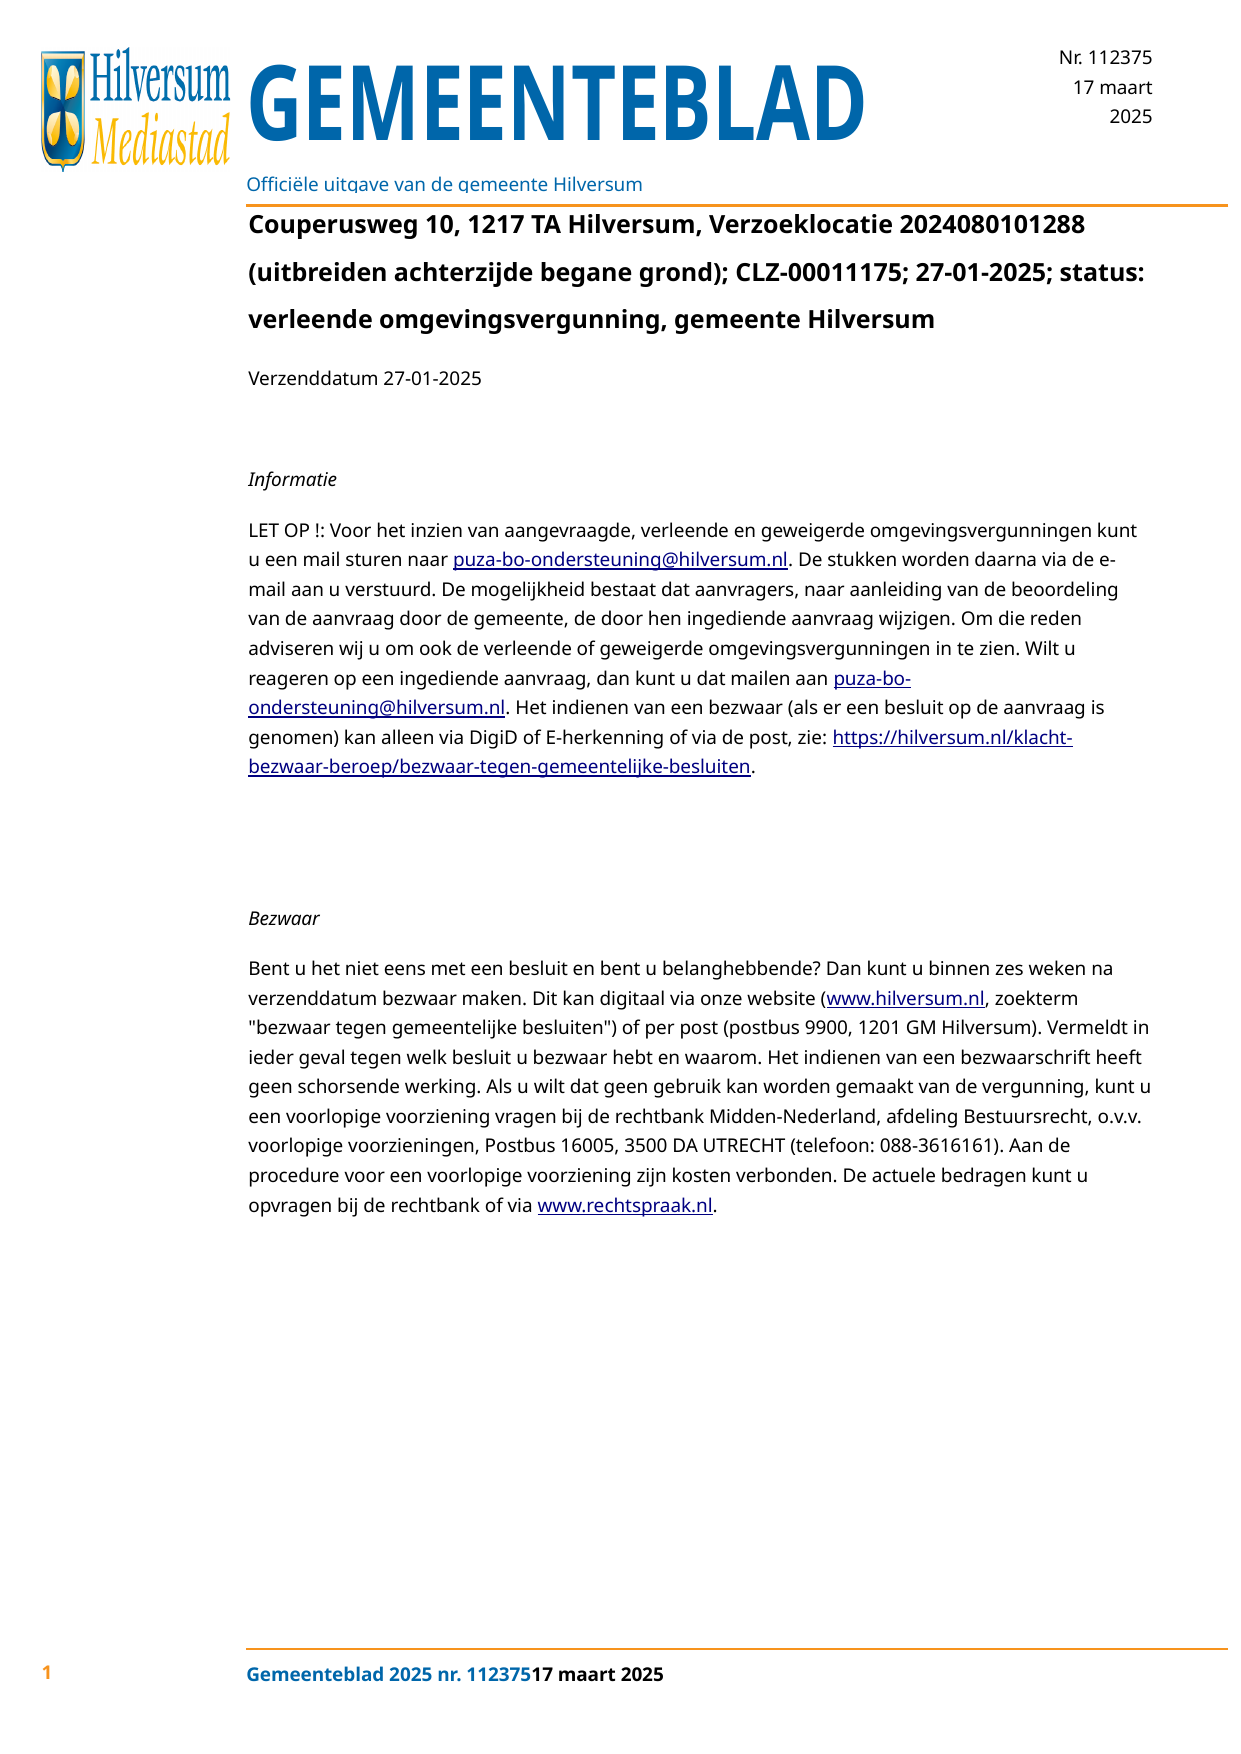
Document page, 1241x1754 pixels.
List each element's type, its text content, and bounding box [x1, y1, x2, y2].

text Informatie [248, 466, 1152, 492]
text Bezwaar [248, 905, 1152, 930]
text Bent u het niet eens met een besluit en bent u belanghebbende? Dan kunt u binnen zes weken na verzenddatum bezwaar maken. Dit kan digitaal via onze website (www.hilversum.nl, zoekterm "bezwaar tegen gemeentelijke besluiten") of per post (postbus 9900, 1201 GM Hilversum). Vermeldt in ieder geval tegen welk besluit u bezwaar hebt en waarom. Het indienen van een bezwaarschrift heeft geen schorsende werking. Als u wilt dat geen gebruik kan worden gemaakt van de vergunning, kunt u een voorlopige voorziening vragen bij de rechtbank Midden-Nederland, afdeling Bestuursrecht, o.v.v. voorlopige voorzieningen, Postbus 16005, 3500 DA UTRECHT (telefoon: 088-3616161). Aan de procedure voor een voorlopige voorziening zijn kosten verbonden. De actuele bedragen kunt u opvragen bij de rechtbank of via www.rechtspraak.nl. [248, 955, 1152, 1217]
text LET OP !: Voor het inzien van aangevraagde, verleende en geweigerde omgevingsvergunningen kunt u een mail sturen naar puza-bo-ondersteuning@hilversum.nl. De stukken worden daarna via de e-mail aan u verstuurd. De mogelijkheid bestaat dat aanvragers, naar aanleiding van de beoordeling van de aanvraag door de gemeente, de door hen ingediende aanvraag wijzigen. Om die reden adviseren wij u om ook de verleende of geweigerde omgevingsvergunningen in te zien. Wilt u reageren op een ingediende aanvraag, dan kunt u dat mailen aan puza-bo-ondersteuning@hilversum.nl. Het indienen van een bezwaar (als er een besluit op de aanvraag is genomen) kan alleen via DigiD of E-herkenning of via de post, zie: https://hilversum.nl/klacht-bezwaar-beroep/bezwaar-tegen-gemeentelijke-besluiten. [248, 517, 1152, 779]
text Verzenddatum 27-01-2025 [248, 366, 1152, 391]
text Couperusweg 10, 1217 TA Hilversum, Verzoeklocatie 2024080101288 (uitbreiden achterzijde begane grond); CLZ-00011175; 27-01-2025; status: verleende omgevingsvergunning, gemeente Hilversum [248, 207, 1152, 336]
picture [41, 47, 231, 172]
